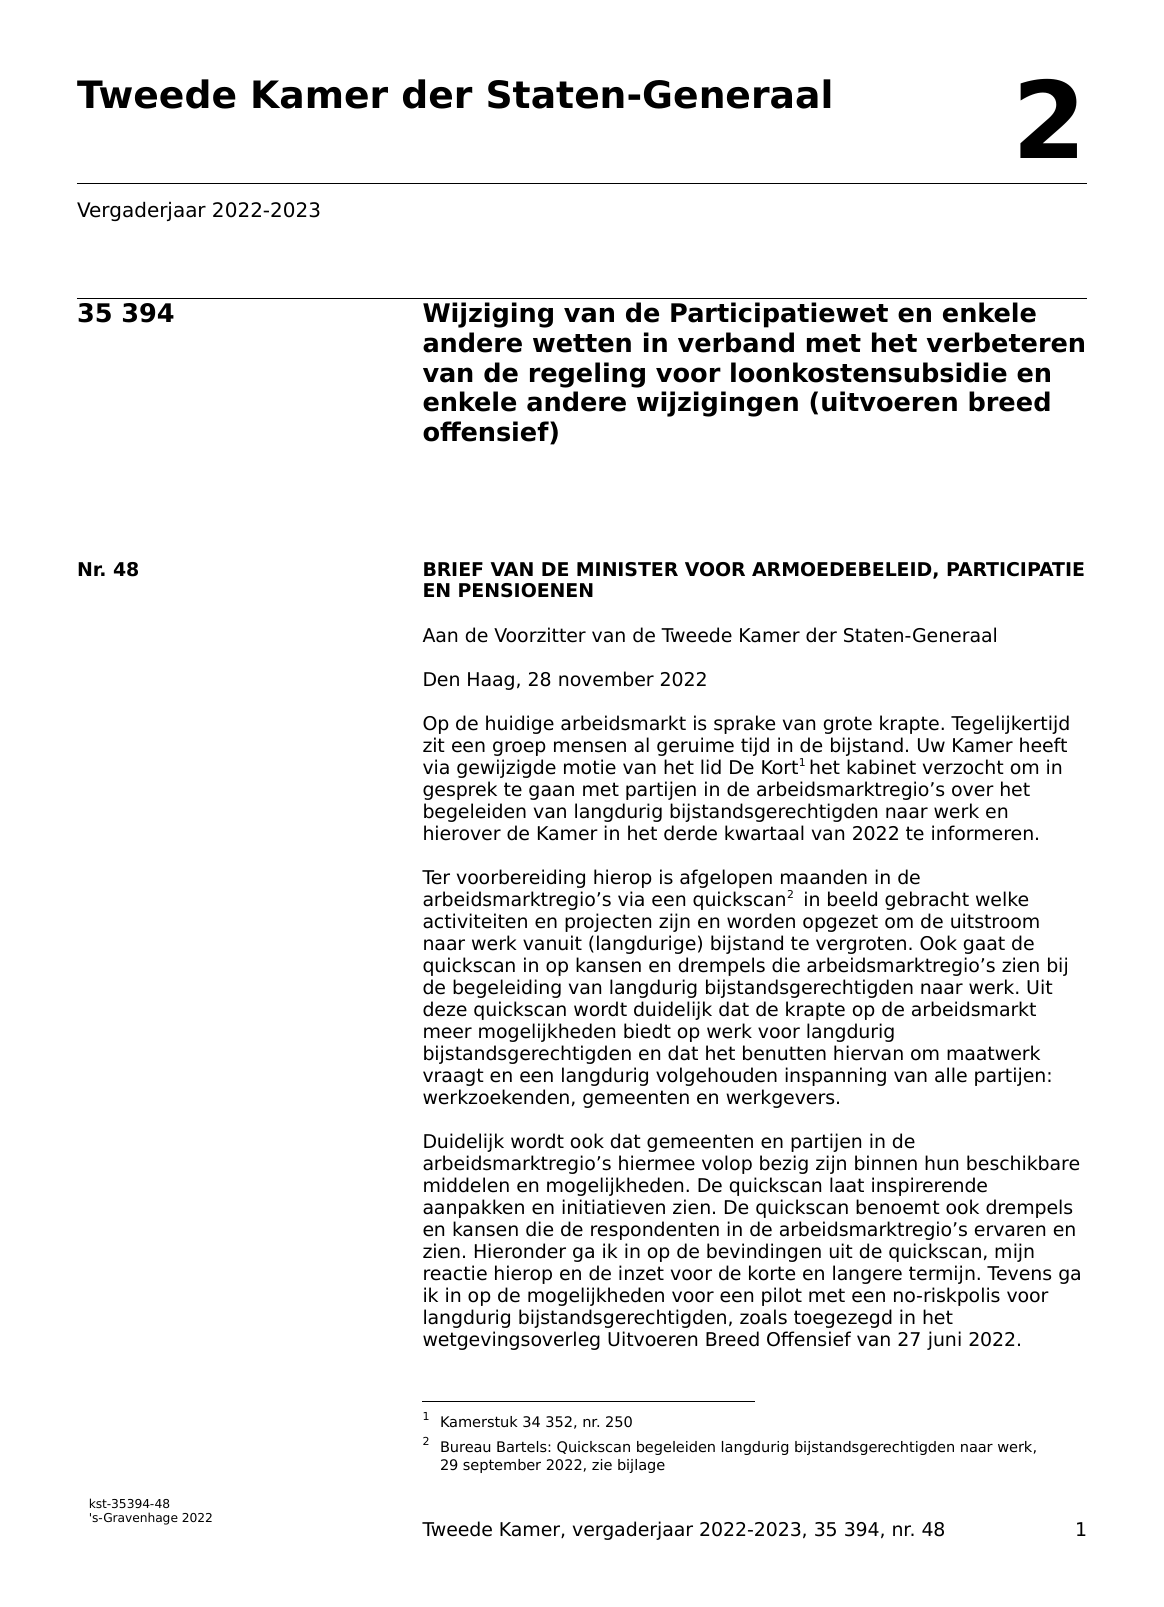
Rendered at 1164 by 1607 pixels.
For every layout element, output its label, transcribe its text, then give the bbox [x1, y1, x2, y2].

table_header Tweede Kamer der Staten-Generaal [77, 59, 886, 183]
table_header 2 [886, 59, 1087, 183]
text Aan de Voorzitter van de Tweede Kamer der Staten-Generaal [422, 624, 1087, 647]
subtitle 35 394 Wijziging van de Participatiewet en enkele andere wetten in verband met het verbeteren van de regeling voor loonkostensubsidie en enkele andere wijzigingen (uitvoeren breed offensief) [77, 299, 1087, 447]
text Bureau Bartels: Quickscan begeleiden langdurig bijstandsgerechtigden naar werk, 29 september 2022, zie bijlage [422, 1435, 1087, 1474]
text Den Haag, 28 november 2022 [422, 669, 1087, 691]
text 's-Gravenhage 2022 [88, 1511, 323, 1525]
text Kamerstuk 34 352, nr. 250 [422, 1410, 1087, 1432]
text Op de huidige arbeidsmarkt is sprake van grote krapte. Tegelijkertijd zit een groep mensen al geruime tijd in de bijstand. Uw Kamer heeft via gewijzigde motie van het lid De Korthet kabinet verzocht om in gesprek te gaan met partijen in de arbeidsmarktregio’s over het begeleiden van langdurig bijstandsgerechtigden naar werk en hierover de Kamer in het derde kwartaal van 2022 te informeren. [422, 713, 1087, 845]
subtitle Nr. 48 BRIEF VAN DE MINISTER VOOR ARMOEDEBELEID, PARTICIPATIE EN PENSIOENEN [77, 558, 1087, 602]
text Ter voorbereiding hierop is afgelopen maanden in de arbeidsmarktregio’s via een quickscan in beeld gebracht welke activiteiten en projecten zijn en worden opgezet om de uitstroom naar werk vanuit (langdurige) bijstand te vergroten. Ook gaat de quickscan in op kansen en drempels die arbeidsmarktregio’s zien bij de begeleiding van langdurig bijstandsgerechtigden naar werk. Uit deze quickscan wordt duidelijk dat de krapte op de arbeidsmarkt meer mogelijkheden biedt op werk voor langdurig bijstandsgerechtigden en dat het benutten hiervan om maatwerk vraagt en een langdurig volgehouden inspanning van alle partijen: werkzoekenden, gemeenten en werkgevers. [422, 867, 1087, 1109]
text kst-35394-48 [88, 1497, 323, 1511]
text Duidelijk wordt ook dat gemeenten en partijen in de arbeidsmarktregio’s hiermee volop bezig zijn binnen hun beschikbare middelen en mogelijkheden. De quickscan laat inspirerende aanpakken en initiatieven zien. De quickscan benoemt ook drempels en kansen die de respondenten in de arbeidsmarktregio’s ervaren en zien. Hieronder ga ik in op de bevindingen uit de quickscan, mijn reactie hierop en de inzet voor de korte en langere termijn. Tevens ga ik in op de mogelijkheden voor een pilot met een no-riskpolis voor langdurig bijstandsgerechtigden, zoals toegezegd in het wetgevingsoverleg Uitvoeren Breed Offensief van 27 juni 2022. [422, 1131, 1087, 1351]
table_cell Vergaderjaar 2022-2023 [77, 184, 1087, 298]
